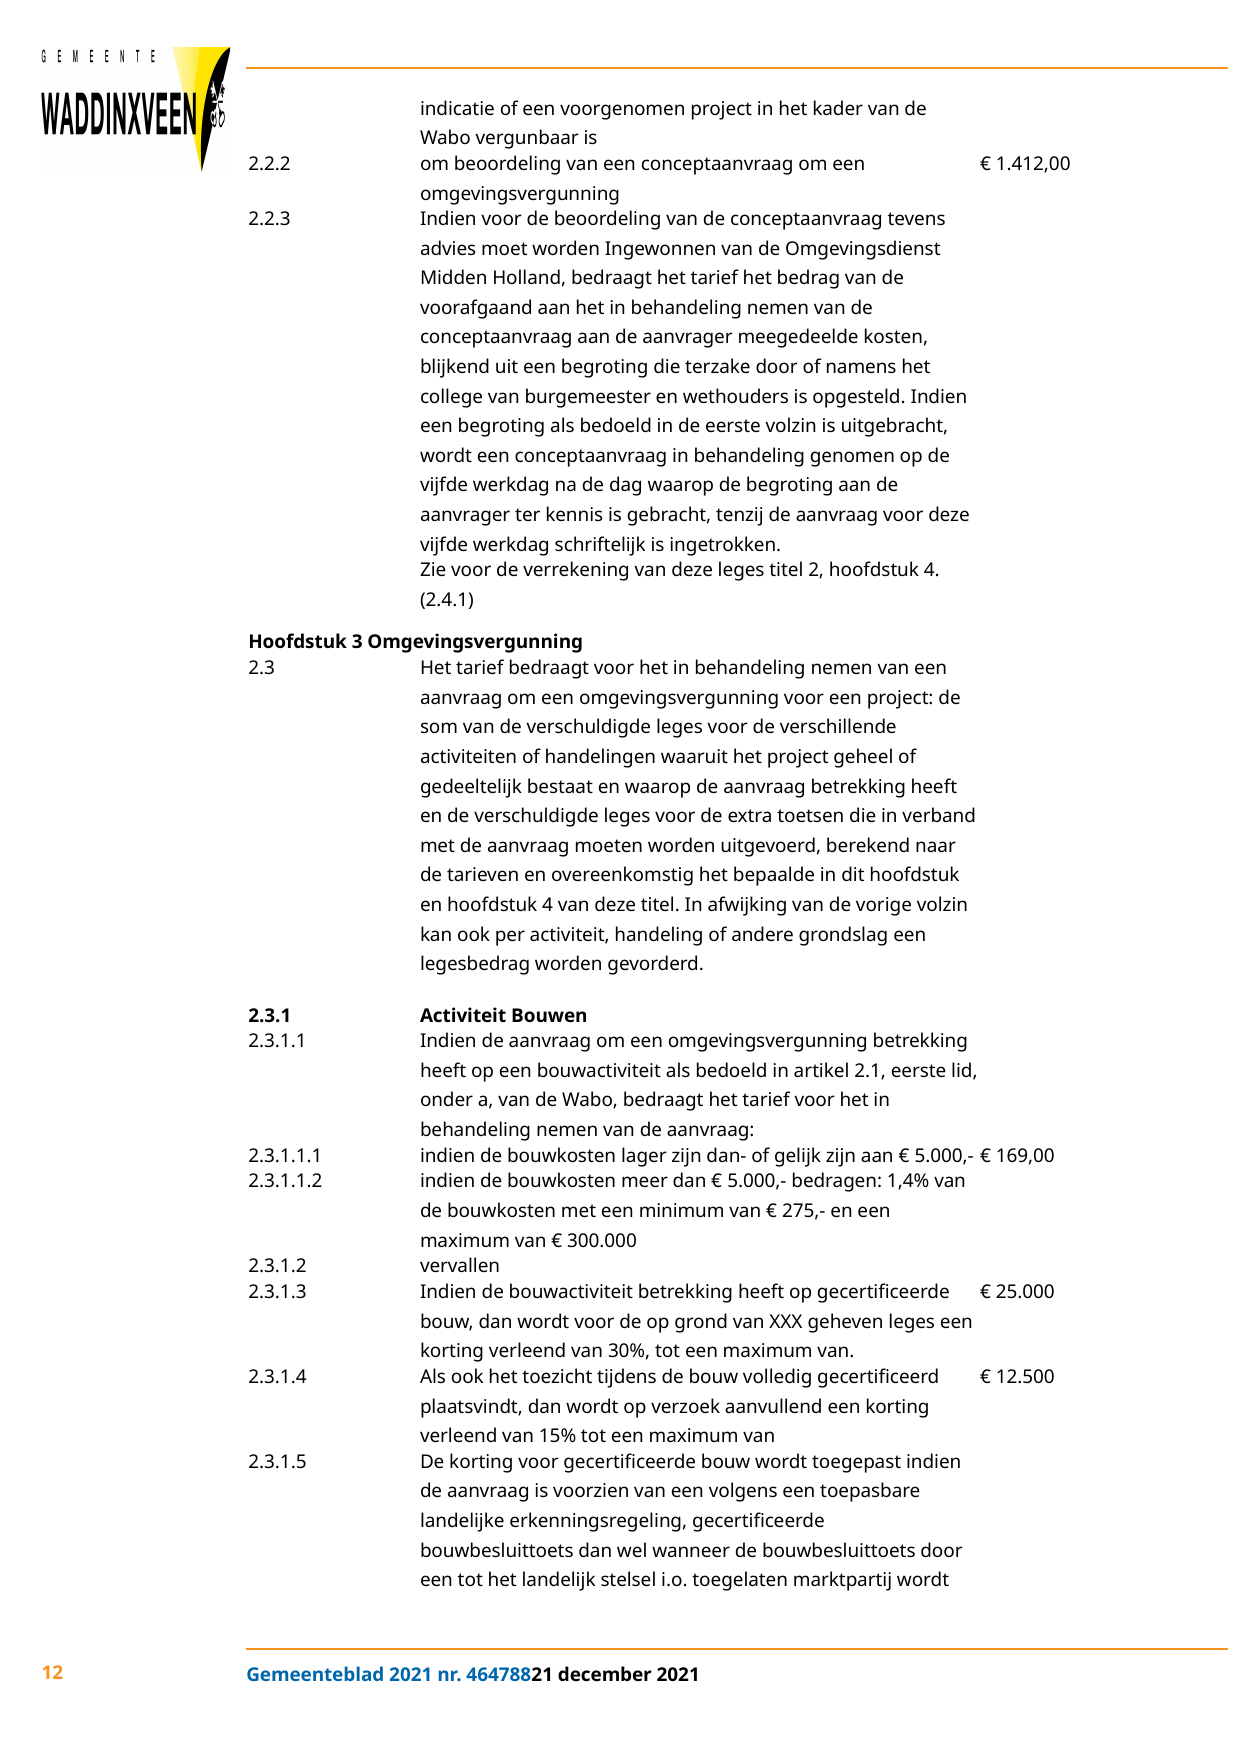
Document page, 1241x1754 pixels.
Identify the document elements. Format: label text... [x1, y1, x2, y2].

table_cell 2.2.2 [248, 150, 420, 205]
table_cell 2.3.1.1.2 [248, 1168, 420, 1253]
table_cell € 12.500 [980, 1363, 1152, 1448]
table_cell vervallen [420, 1253, 980, 1278]
table_cell 2.3.1.1.1 [248, 1142, 420, 1168]
table_cell 2.3.1.3 [248, 1278, 420, 1363]
table_cell [420, 976, 980, 1002]
table_cell Indien de aanvraag om een omgevingsvergunning betrekking heeft op een bouwactiviteit als bedoeld in artikel 2.1, eerste lid, onder a, van de Wabo, bedraagt het tarief voor het in behandeling nemen van de aanvraag: [420, 1028, 980, 1142]
table_cell 2.3.1.5 [248, 1448, 420, 1592]
table_cell [248, 95, 420, 150]
table_cell om beoordeling van een conceptaanvraag om een omgevingsvergunning [420, 150, 980, 205]
table_cell indien de bouwkosten lager zijn dan- of gelijk zijn aan € 5.000,- [420, 1142, 980, 1168]
table_cell [980, 557, 1152, 612]
table_header Het tarief bedraagt voor het in behandeling nemen van een aanvraag om een omgevingsvergunning voor een project: de som van de verschuldigde leges voor de verschillende activiteiten of handelingen waaruit het project geheel of gedeeltelijk bestaat en waarop de aanvraag betrekking heeft en de verschuldigde leges voor de extra toetsen die in verband met de aanvraag moeten worden uitgevoerd, berekend naar de tarieven en overeenkomstig het bepaalde in dit hoofdstuk en hoofdstuk 4 van deze titel. In afwijking van de vorige volzin kan ook per activiteit, handeling of andere grondslag een legesbedrag worden gevorderd. [420, 655, 980, 976]
table_cell 2.3.1.4 [248, 1363, 420, 1448]
table_cell € 169,00 [980, 1142, 1152, 1168]
table_cell Indien voor de beoordeling van de conceptaanvraag tevens advies moet worden Ingewonnen van de Omgevingsdienst Midden Holland, bedraagt het tarief het bedrag van de voorafgaand aan het in behandeling nemen van de conceptaanvraag aan de aanvrager meegedeelde kosten, blijkend uit een begroting die terzake door of namens het college van burgemeester en wethouders is opgesteld. Indien een begroting als bedoeld in de eerste volzin is uitgebracht, wordt een conceptaanvraag in behandeling genomen op de vijfde werkdag na de dag waarop de begroting aan de aanvrager ter kennis is gebracht, tenzij de aanvraag voor deze vijfde werkdag schriftelijk is ingetrokken. [420, 205, 980, 557]
table_cell indicatie of een voorgenomen project in het kader van de Wabo vergunbaar is [420, 95, 980, 150]
table_cell € 25.000 [980, 1278, 1152, 1363]
table_cell Activiteit Bouwen [420, 1002, 980, 1027]
table_cell 2.3.1.2 [248, 1253, 420, 1278]
table_cell 2.2.3 [248, 205, 420, 557]
table_cell [248, 557, 420, 612]
table_cell € 1.412,00 [980, 150, 1152, 205]
table_header 2.3 [248, 655, 420, 976]
table_cell Als ook het toezicht tijdens de bouw volledig gecertificeerd plaatsvindt, dan wordt op verzoek aanvullend een korting verleend van 15% tot een maximum van [420, 1363, 980, 1448]
table_cell [980, 976, 1152, 1002]
table_cell De korting voor gecertificeerde bouw wordt toegepast indien de aanvraag is voorzien van een volgens een toepasbare landelijke erkenningsregeling, gecertificeerde bouwbesluittoets dan wel wanneer de bouwbesluittoets door een tot het landelijk stelsel i.o. toegelaten marktpartij wordt [420, 1448, 980, 1592]
table_cell Indien de bouwactiviteit betrekking heeft op gecertificeerde bouw, dan wordt voor de op grond van XXX geheven leges een korting verleend van 30%, tot een maximum van. [420, 1278, 980, 1363]
table_cell [980, 1002, 1152, 1027]
table_cell [248, 976, 420, 1002]
text Hoofdstuk 3 Omgevingsvergunning [248, 629, 1152, 654]
table_cell Zie voor de verrekening van deze leges titel 2, hoofdstuk 4. (2.4.1) [420, 557, 980, 612]
table_cell [980, 1253, 1152, 1278]
table_cell [980, 95, 1152, 150]
table_cell indien de bouwkosten meer dan € 5.000,- bedragen: 1,4% van de bouwkosten met een minimum van € 275,- en een maximum van € 300.000 [420, 1168, 980, 1253]
table_cell 2.3.1.1 [248, 1028, 420, 1142]
table_cell 2.3.1 [248, 1002, 420, 1027]
picture [41, 47, 231, 172]
table_header [980, 655, 1152, 976]
table_cell [980, 1028, 1152, 1142]
table_cell [980, 1168, 1152, 1253]
table_cell [980, 205, 1152, 557]
table_cell [980, 1448, 1152, 1592]
